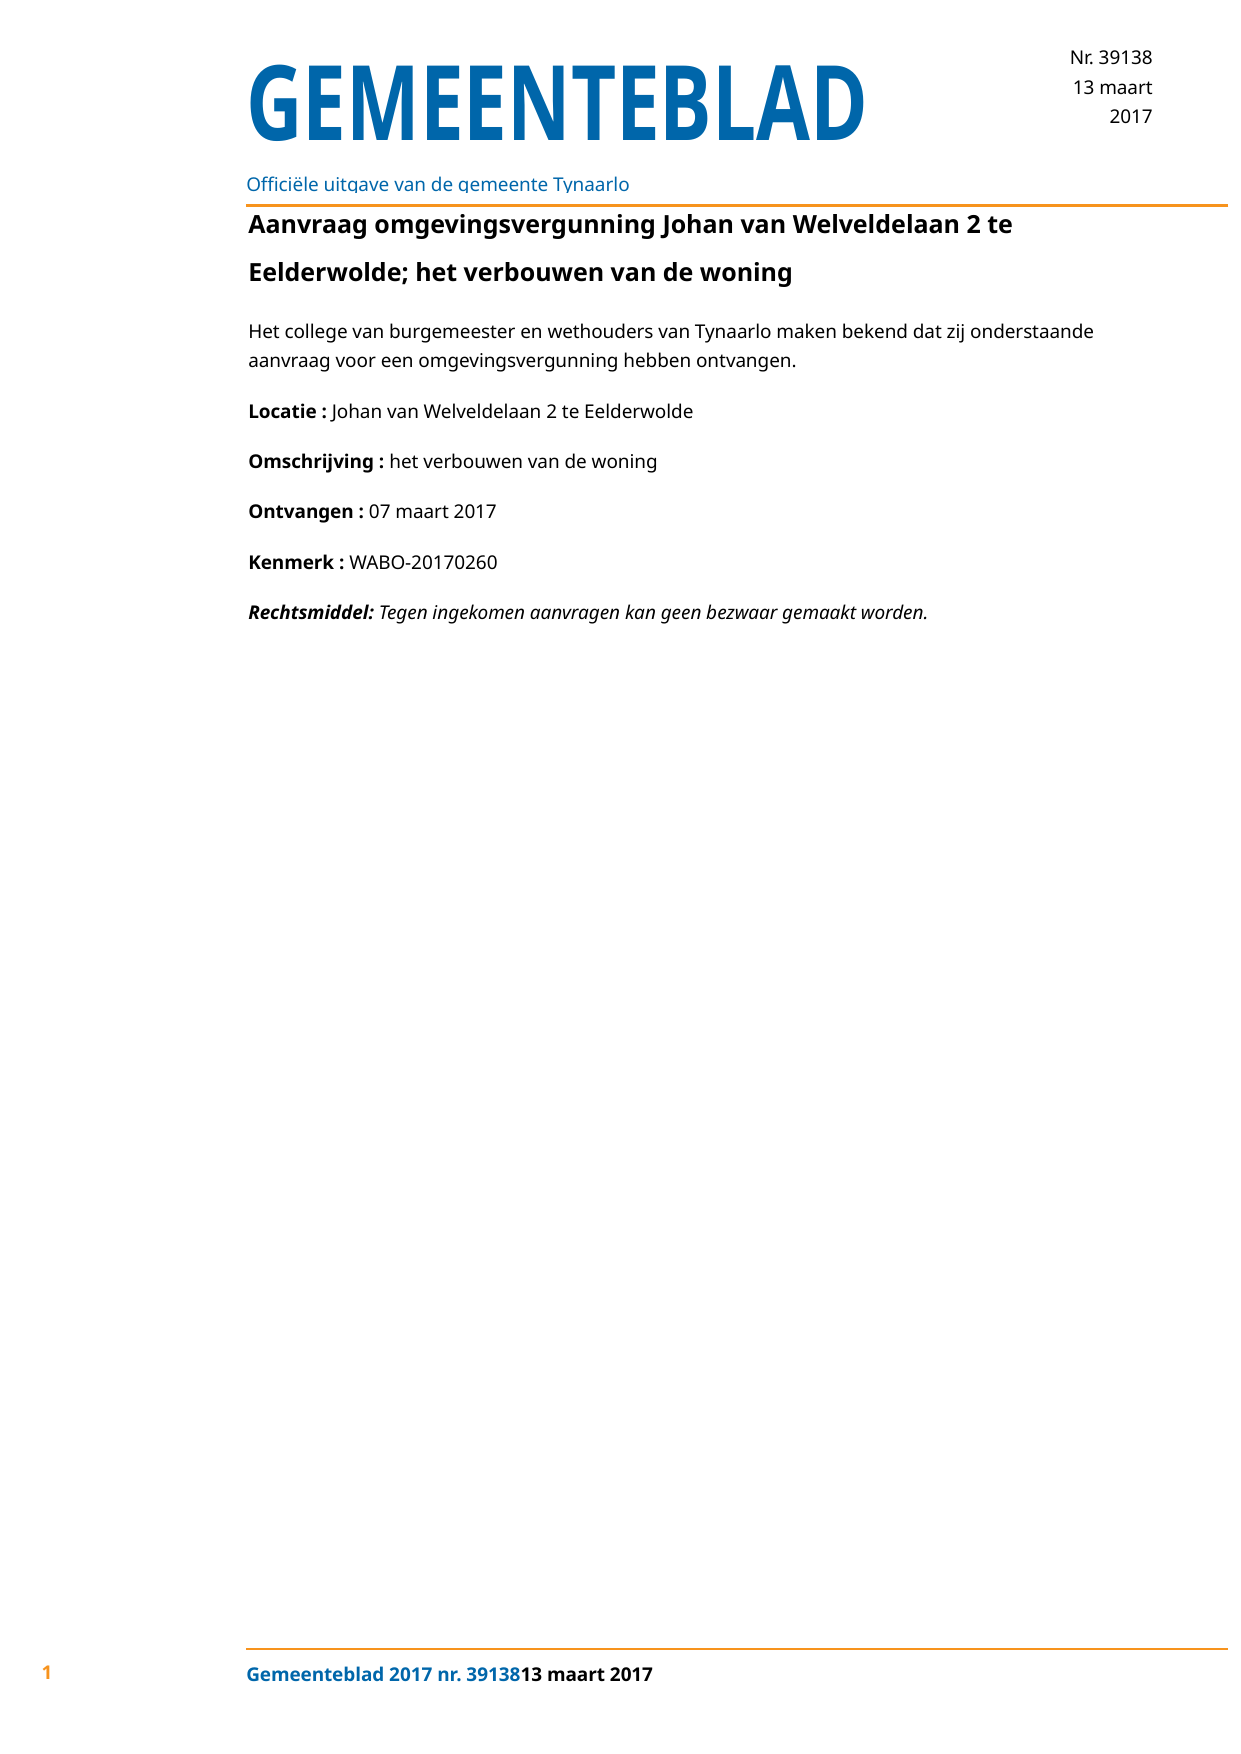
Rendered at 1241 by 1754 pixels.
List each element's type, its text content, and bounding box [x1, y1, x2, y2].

picture [41, 47, 231, 172]
text Kenmerk : WABO-20170260 [248, 549, 1152, 575]
text Aanvraag omgevingsvergunning Johan van Welveldelaan 2 te Eelderwolde; het verbouwen van de woning [248, 207, 1152, 288]
text Het college van burgemeester en wethouders van Tynaarlo maken bekend dat zij onderstaande aanvraag voor een omgevingsvergunning hebben ontvangen. [248, 318, 1152, 373]
text Omschrijving : het verbouwen van de woning [248, 448, 1152, 474]
text Ontvangen : 07 maart 2017 [248, 499, 1152, 524]
text Rechtsmiddel: Tegen ingekomen aanvragen kan geen bezwaar gemaakt worden. [248, 599, 1152, 625]
text Locatie : Johan van Welveldelaan 2 te Eelderwolde [248, 398, 1152, 424]
